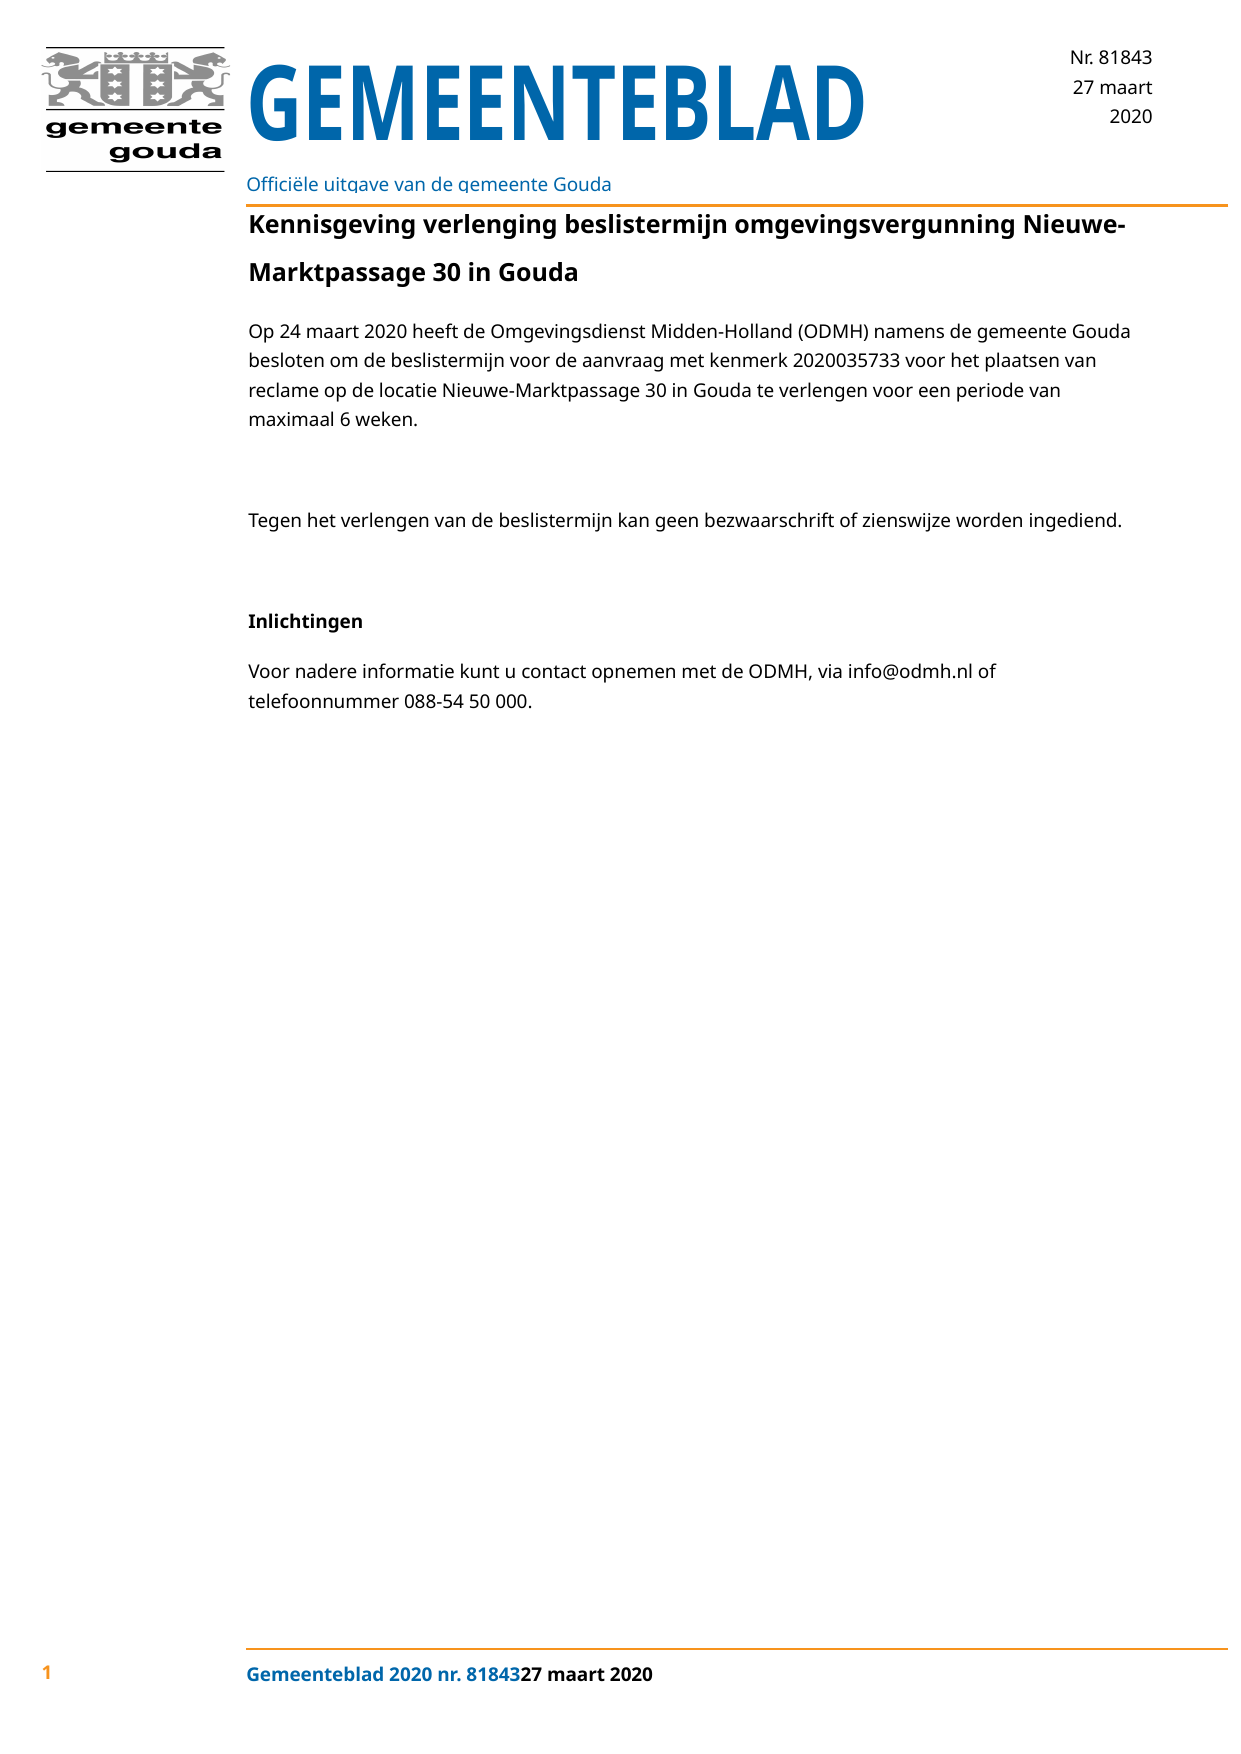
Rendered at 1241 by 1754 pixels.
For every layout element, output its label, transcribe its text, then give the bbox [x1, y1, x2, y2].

text Inlichtingen [248, 608, 1152, 634]
text Kennisgeving verlenging beslistermijn omgevingsvergunning Nieuwe-Marktpassage 30 in Gouda [248, 207, 1152, 288]
text Op 24 maart 2020 heeft de Omgevingsdienst Midden-Holland (ODMH) namens de gemeente Gouda besloten om de beslistermijn voor de aanvraag met kenmerk 2020035733 voor het plaatsen van reclame op de locatie Nieuwe-Marktpassage 30 in Gouda te verlengen voor een periode van maximaal 6 weken. [248, 318, 1152, 432]
text Voor nadere informatie kunt u contact opnemen met de ODMH, via info@odmh.nl of telefoonnummer 088-54 50 000. [248, 659, 1152, 714]
text Tegen het verlengen van de beslistermijn kan geen bezwaarschrift of zienswijze worden ingediend. [248, 507, 1152, 533]
picture [41, 47, 231, 172]
